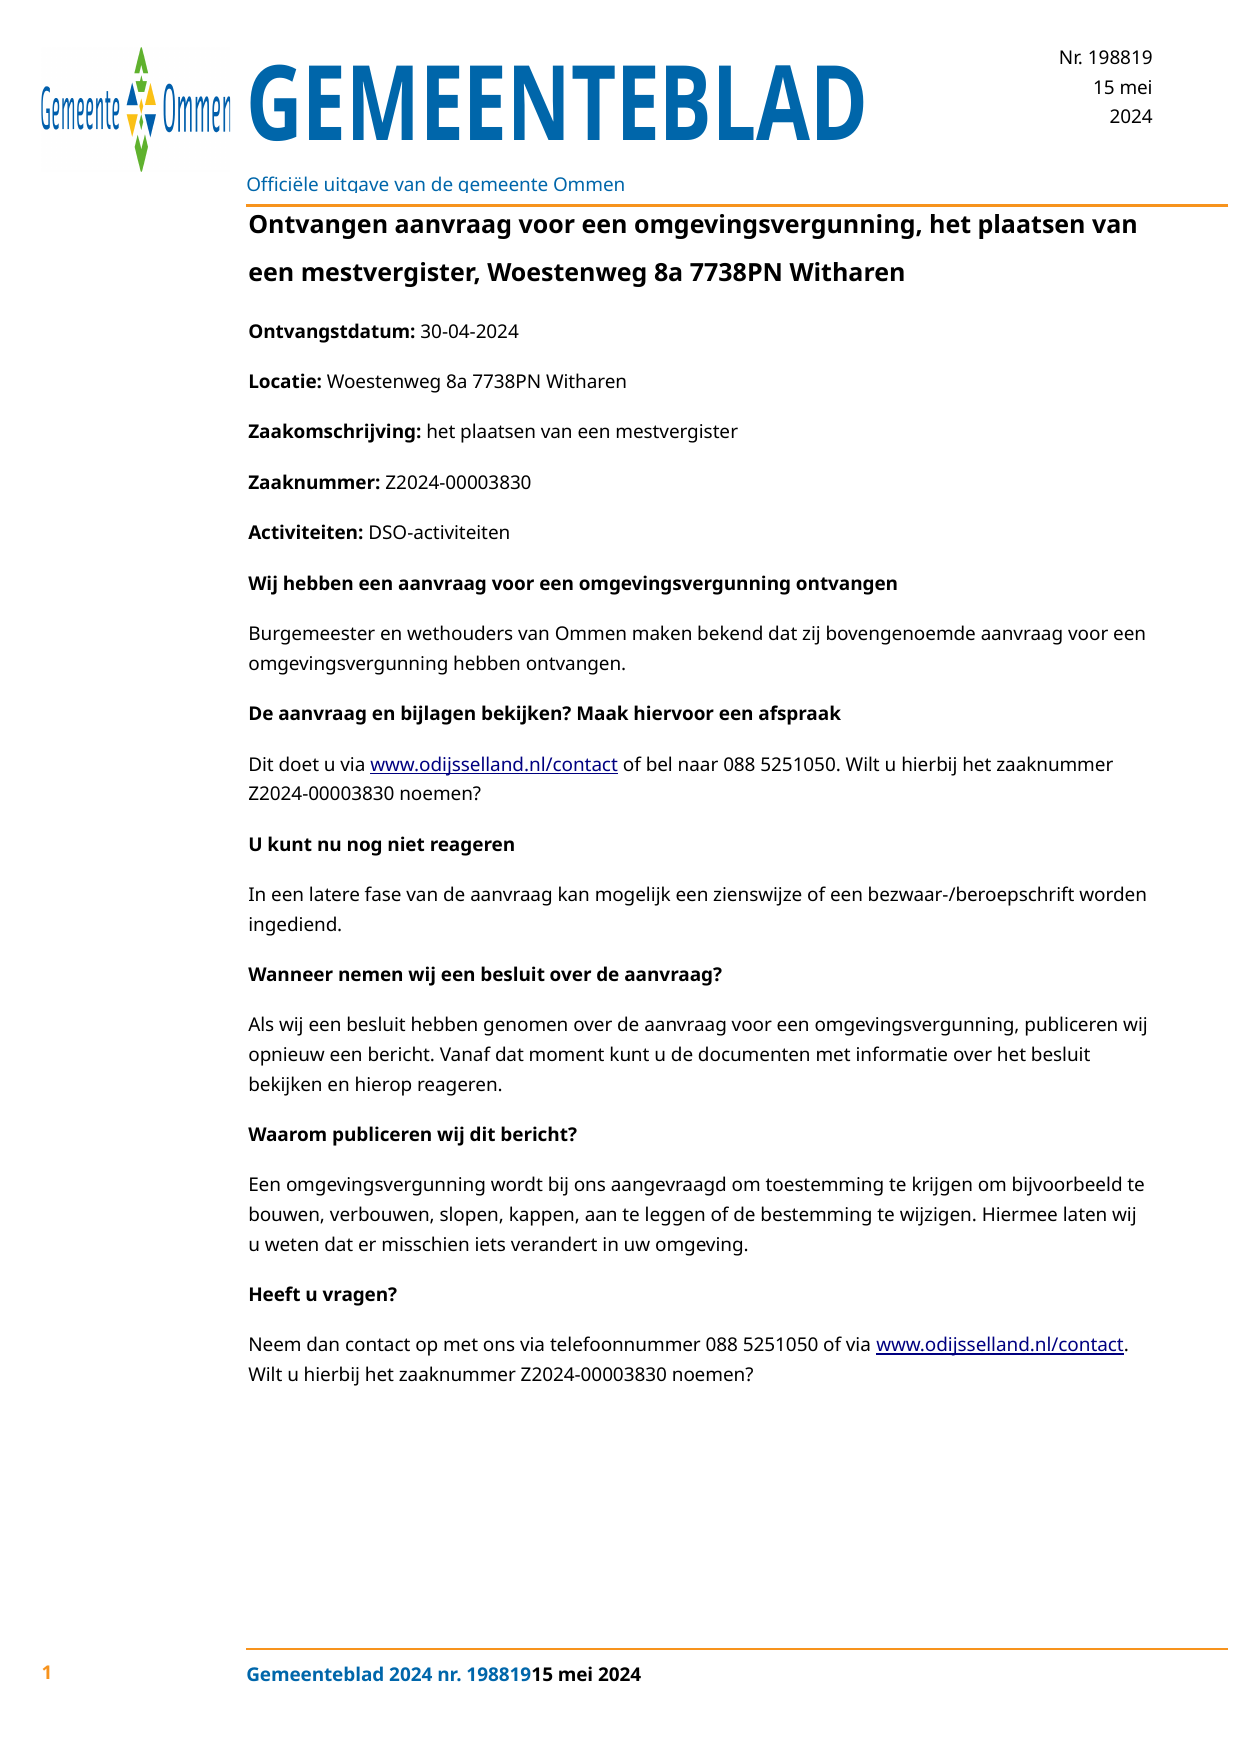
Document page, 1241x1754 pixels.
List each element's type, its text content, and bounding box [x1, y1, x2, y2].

text Zaakomschrijving: het plaatsen van een mestvergister [248, 419, 1152, 444]
text Wij hebben een aanvraag voor een omgevingsvergunning ontvangen [248, 570, 1152, 596]
text Wanneer nemen wij een besluit over de aanvraag? [248, 961, 1152, 987]
text Een omgevingsvergunning wordt bij ons aangevraagd om toestemming te krijgen om bijvoorbeeld te bouwen, verbouwen, slopen, kappen, aan te leggen of de bestemming te wijzigen. Hiermee laten wij u weten dat er misschien iets verandert in uw omgeving. [248, 1172, 1152, 1257]
text Heeft u vragen? [248, 1281, 1152, 1307]
text Activiteiten: DSO-activiteiten [248, 519, 1152, 545]
text Als wij een besluit hebben genomen over de aanvraag voor een omgevingsvergunning, publiceren wij opnieuw een bericht. Vanaf dat moment kunt u de documenten met informatie over het besluit bekijken en hierop reageren. [248, 1012, 1152, 1097]
text Dit doet u via www.odijsselland.nl/contact of bel naar 088 5251050. Wilt u hierbij het zaaknummer Z2024-00003830 noemen? [248, 751, 1152, 806]
text Burgemeester en wethouders van Ommen maken bekend dat zij bovengenoemde aanvraag voor een omgevingsvergunning hebben ontvangen. [248, 620, 1152, 676]
text Locatie: Woestenweg 8a 7738PN Witharen [248, 368, 1152, 394]
text In een latere fase van de aanvraag kan mogelijk een zienswijze of een bezwaar-/beroepschrift worden ingediend. [248, 881, 1152, 937]
text Waarom publiceren wij dit bericht? [248, 1121, 1152, 1147]
text Ontvangstdatum: 30-04-2024 [248, 318, 1152, 344]
text U kunt nu nog niet reageren [248, 831, 1152, 857]
text Ontvangen aanvraag voor een omgevingsvergunning, het plaatsen van een mestvergister, Woestenweg 8a 7738PN Witharen [248, 207, 1152, 288]
text De aanvraag en bijlagen bekijken? Maak hiervoor een afspraak [248, 700, 1152, 726]
text Zaaknummer: Z2024-00003830 [248, 469, 1152, 495]
text Neem dan contact op met ons via telefoonnummer 088 5251050 of via www.odijsselland.nl/contact. Wilt u hierbij het zaaknummer Z2024-00003830 noemen? [248, 1332, 1152, 1387]
picture [41, 47, 231, 172]
